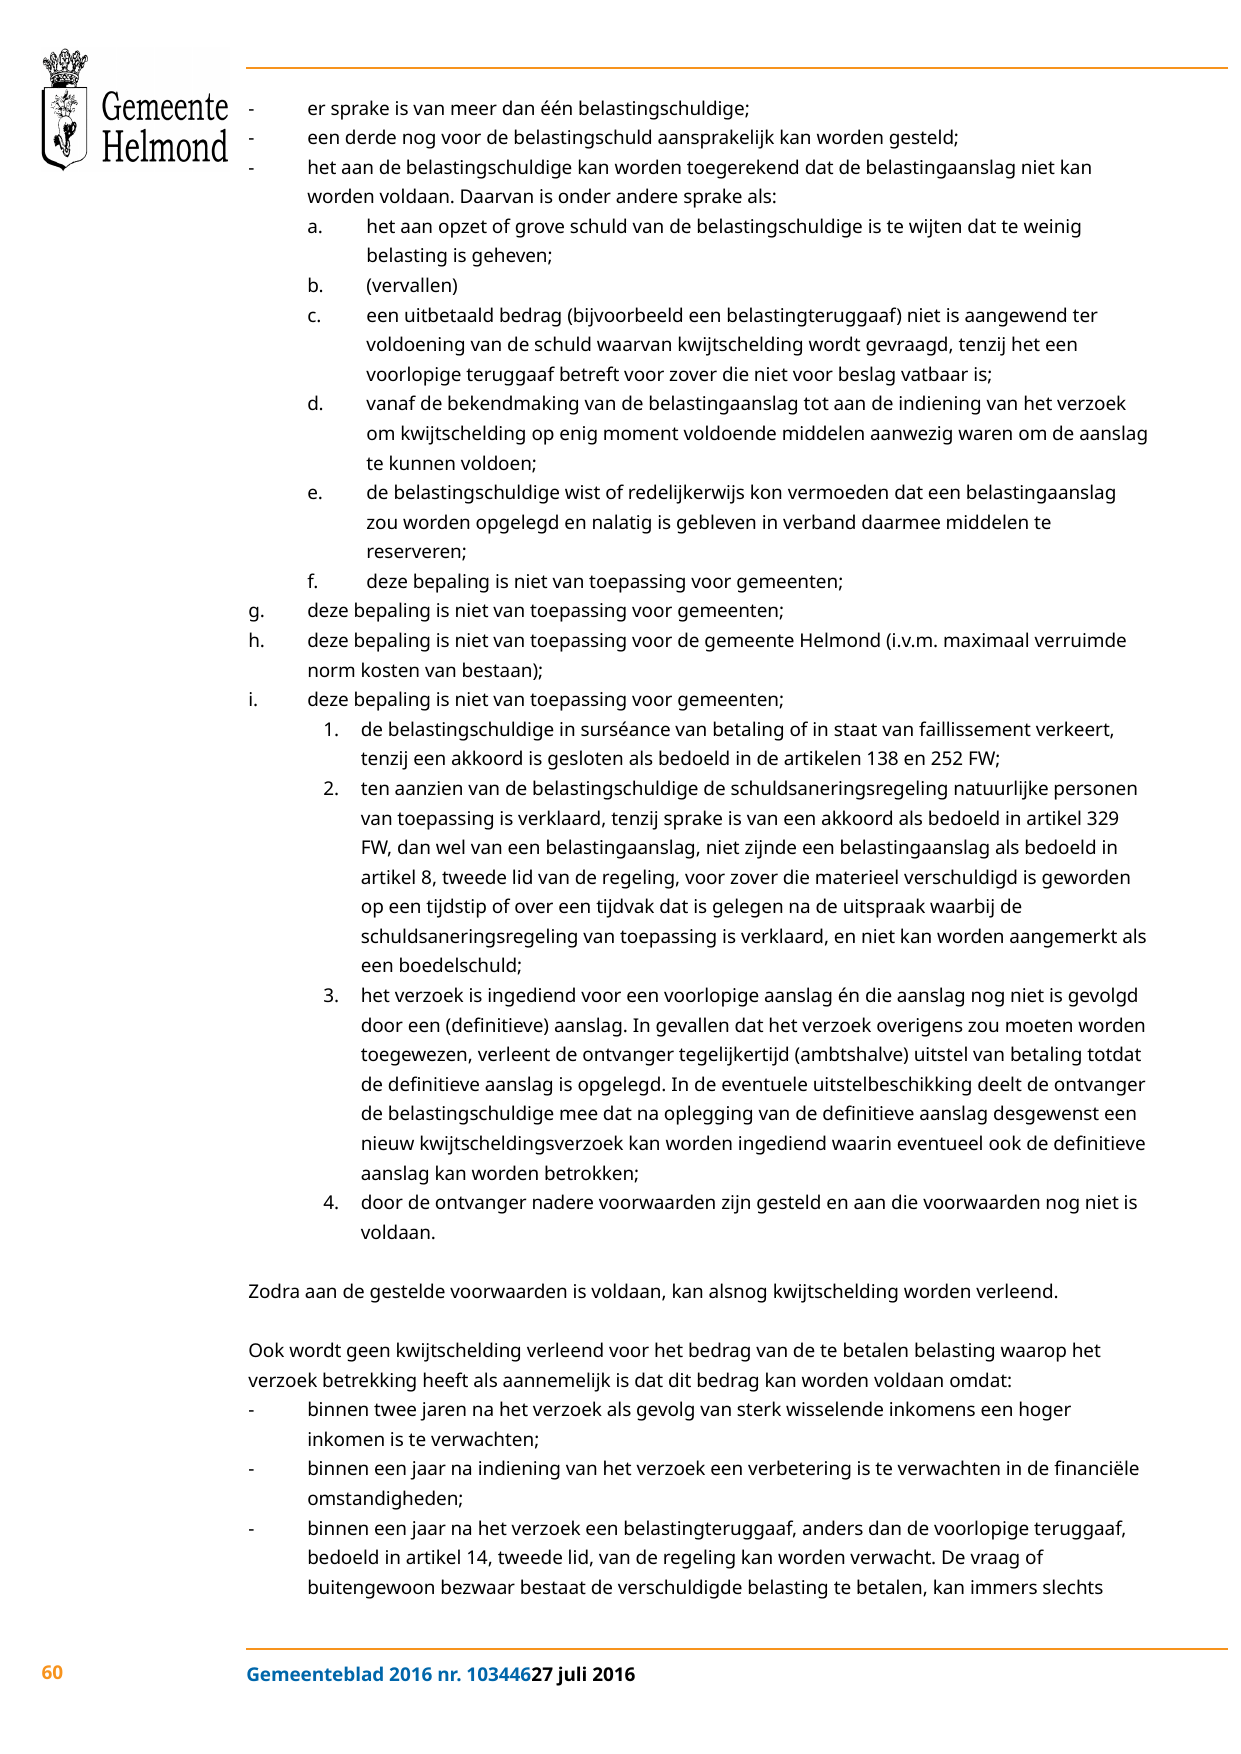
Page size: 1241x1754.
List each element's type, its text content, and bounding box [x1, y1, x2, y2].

list een uitbetaald bedrag (bijvoorbeeld een belastingteruggaaf) niet is aangewend ter voldoening van de schuld waarvan kwijtschelding wordt gevraagd, tenzij het een voorlopige teruggaaf betreft voor zover die niet voor beslag vatbaar is; [307, 302, 1152, 387]
list vanaf de bekendmaking van de belastingaanslag tot aan de indiening van het verzoek om kwijtschelding op enig moment voldoende middelen aanwezig waren om de aanslag te kunnen voldoen; [307, 391, 1152, 476]
list ten aanzien van de belastingschuldige de schuldsaneringsregeling natuurlijke personen van toepassing is verklaard, tenzij sprake is van een akkoord als bedoeld in artikel 329 FW, dan wel van een belastingaanslag, niet zijnde een belastingaanslag als bedoeld in artikel 8, tweede lid van de regeling, voor zover die materieel verschuldigd is geworden op een tijdstip of over een tijdvak dat is gelegen na de uitspraak waarbij de schuldsaneringsregeling van toepassing is verklaard, en niet kan worden aangemerkt als een boedelschuld; [323, 775, 1152, 978]
list het aan opzet of grove schuld van de belastingschuldige is te wijten dat te weinig belasting is geheven; [307, 213, 1152, 268]
list binnen twee jaren na het verzoek als gevolg van sterk wisselende inkomens een hoger inkomen is te verwachten; [248, 1396, 1152, 1452]
list binnen een jaar na indiening van het verzoek een verbetering is te verwachten in de financiële omstandigheden; [248, 1456, 1152, 1511]
list deze bepaling is niet van toepassing voor gemeenten; [248, 598, 1152, 623]
list de belastingschuldige in surséance van betaling of in staat van faillissement verkeert, tenzij een akkoord is gesloten als bedoeld in de artikelen 138 en 252 FW; [323, 716, 1152, 771]
list het aan de belastingschuldige kan worden toegerekend dat de belastingaanslag niet kan worden voldaan. Daarvan is onder andere sprake als: [248, 154, 1152, 209]
list door de ontvanger nadere voorwaarden zijn gesteld en aan die voorwaarden nog niet is voldaan. [323, 1189, 1152, 1245]
list de belastingschuldige wist of redelijkerwijs kon vermoeden dat een belastingaanslag zou worden opgelegd en nalatig is gebleven in verband daarmee middelen te reserveren; [307, 479, 1152, 564]
list deze bepaling is niet van toepassing voor gemeenten; [248, 686, 1152, 712]
list (vervallen) [307, 272, 1152, 298]
list er sprake is van meer dan één belastingschuldige; [248, 95, 1152, 121]
list deze bepaling is niet van toepassing voor gemeenten; [307, 568, 1152, 594]
picture [41, 47, 231, 172]
list deze bepaling is niet van toepassing voor de gemeente Helmond (i.v.m. maximaal verruimde norm kosten van bestaan); [248, 627, 1152, 683]
list het verzoek is ingediend voor een voorlopige aanslag én die aanslag nog niet is gevolgd door een (definitieve) aanslag. In gevallen dat het verzoek overigens zou moeten worden toegewezen, verleent de ontvanger tegelijkertijd (ambtshalve) uitstel van betaling totdat de definitieve aanslag is opgelegd. In de eventuele uitstelbeschikking deelt de ontvanger de belastingschuldige mee dat na oplegging van de definitieve aanslag desgewenst een nieuw kwijtscheldingsverzoek kan worden ingediend waarin eventueel ook de definitieve aanslag kan worden betrokken; [323, 982, 1152, 1186]
text Zodra aan de gestelde voorwaarden is voldaan, kan alsnog kwijtschelding worden verleend. [248, 1278, 1152, 1304]
list binnen een jaar na het verzoek een belastingteruggaaf, anders dan de voorlopige teruggaaf, bedoeld in artikel 14, tweede lid, van de regeling kan worden verwacht. De vraag of buitengewoon bezwaar bestaat de verschuldigde belasting te betalen, kan immers slechts [248, 1515, 1152, 1600]
text Ook wordt geen kwijtschelding verleend voor het bedrag van de te betalen belasting waarop het verzoek betrekking heeft als aannemelijk is dat dit bedrag kan worden voldaan omdat: [248, 1337, 1152, 1393]
list een derde nog voor de belastingschuld aansprakelijk kan worden gesteld; [248, 124, 1152, 150]
